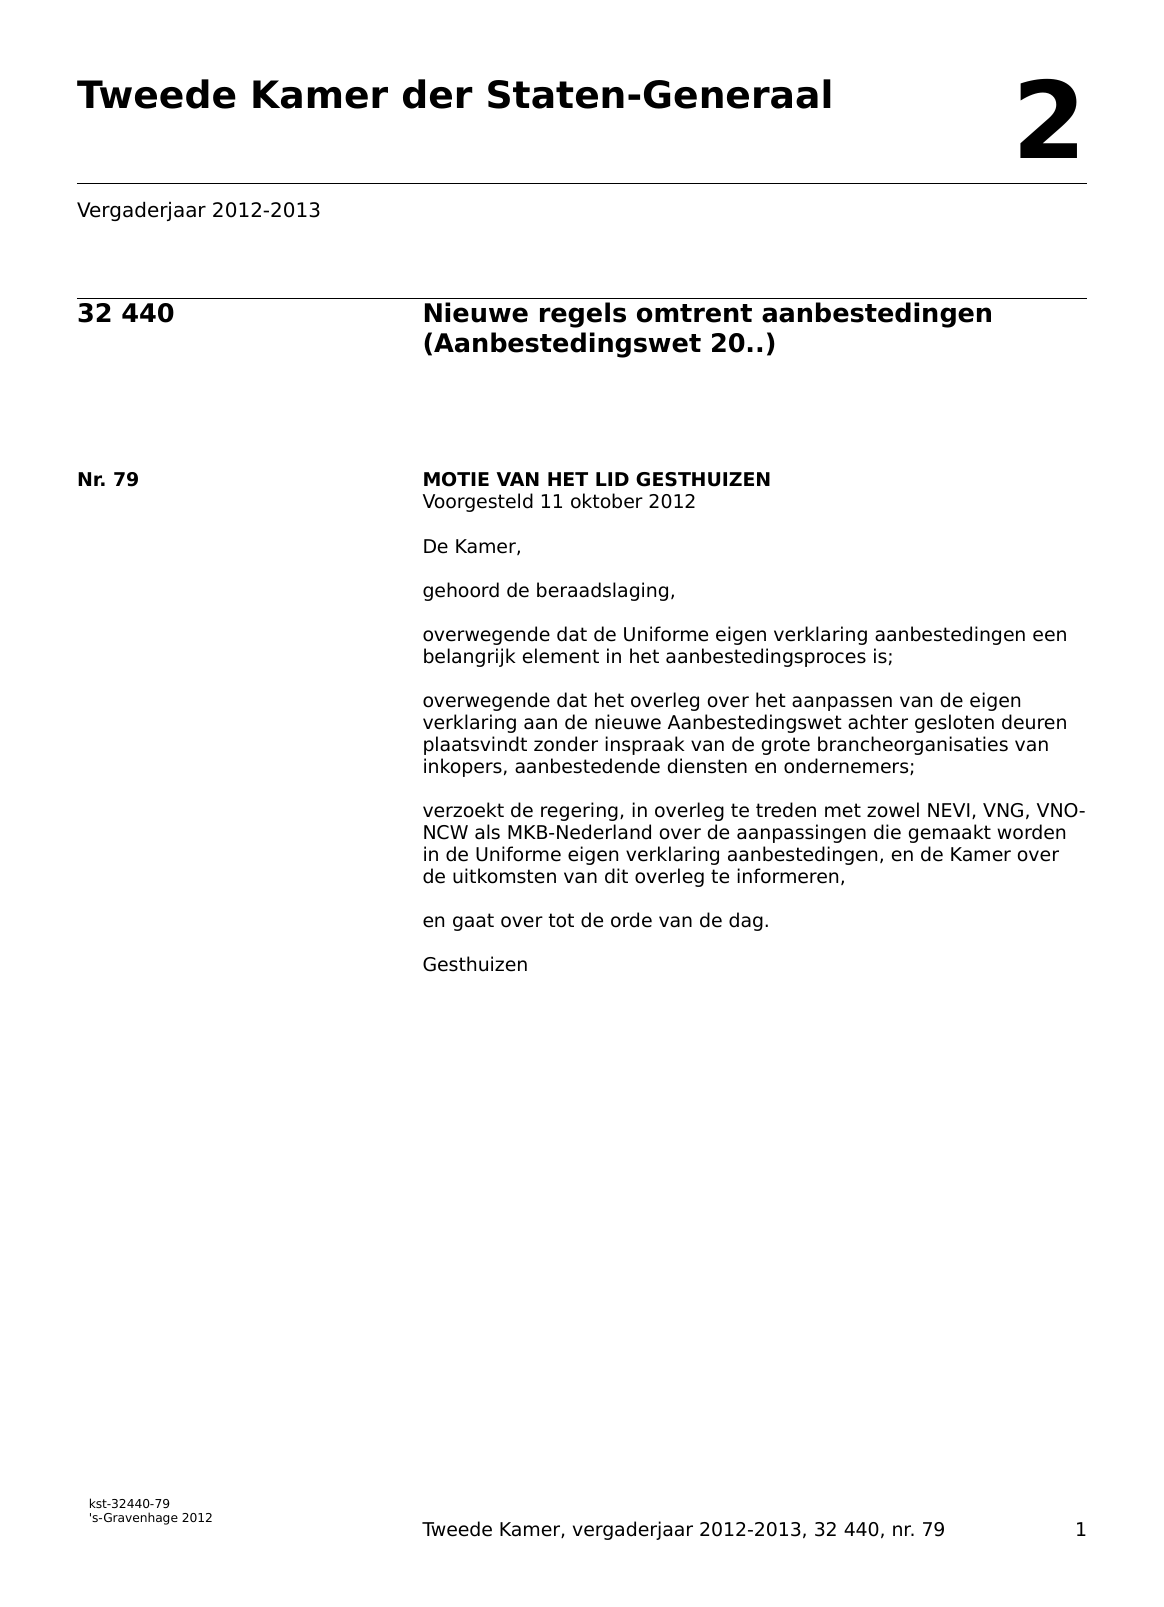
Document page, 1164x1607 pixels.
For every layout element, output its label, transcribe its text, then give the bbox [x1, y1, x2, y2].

text De Kamer, [422, 536, 1087, 557]
table_cell Vergaderjaar 2012-2013 [77, 184, 1087, 298]
text 's-Gravenhage 2012 [88, 1511, 323, 1525]
text en gaat over tot de orde van de dag. [422, 910, 1087, 932]
table_header Tweede Kamer der Staten-Generaal [77, 59, 886, 183]
text kst-32440-79 [88, 1497, 323, 1511]
subtitle 32 440 Nieuwe regels omtrent aanbestedingen (Aanbestedingswet 20..) [77, 299, 1087, 358]
subtitle Nr. 79 MOTIE VAN HET LID GESTHUIZEN [77, 469, 1087, 491]
text Voorgesteld 11 oktober 2012 [422, 491, 1087, 513]
table_header 2 [886, 59, 1087, 183]
text Gesthuizen [422, 954, 1087, 976]
text verzoekt de regering, in overleg te treden met zowel NEVI, VNG, VNO-NCW als MKB-Nederland over de aanpassingen die gemaakt worden in de Uniforme eigen verklaring aanbestedingen, en de Kamer over de uitkomsten van dit overleg te informeren, [422, 800, 1087, 888]
text overwegende dat de Uniforme eigen verklaring aanbestedingen een belangrijk element in het aanbestedingsproces is; [422, 624, 1087, 668]
text overwegende dat het overleg over het aanpassen van de eigen verklaring aan de nieuwe Aanbestedingswet achter gesloten deuren plaatsvindt zonder inspraak van de grote brancheorganisaties van inkopers, aanbestedende diensten en ondernemers; [422, 690, 1087, 778]
text gehoord de beraadslaging, [422, 580, 1087, 602]
